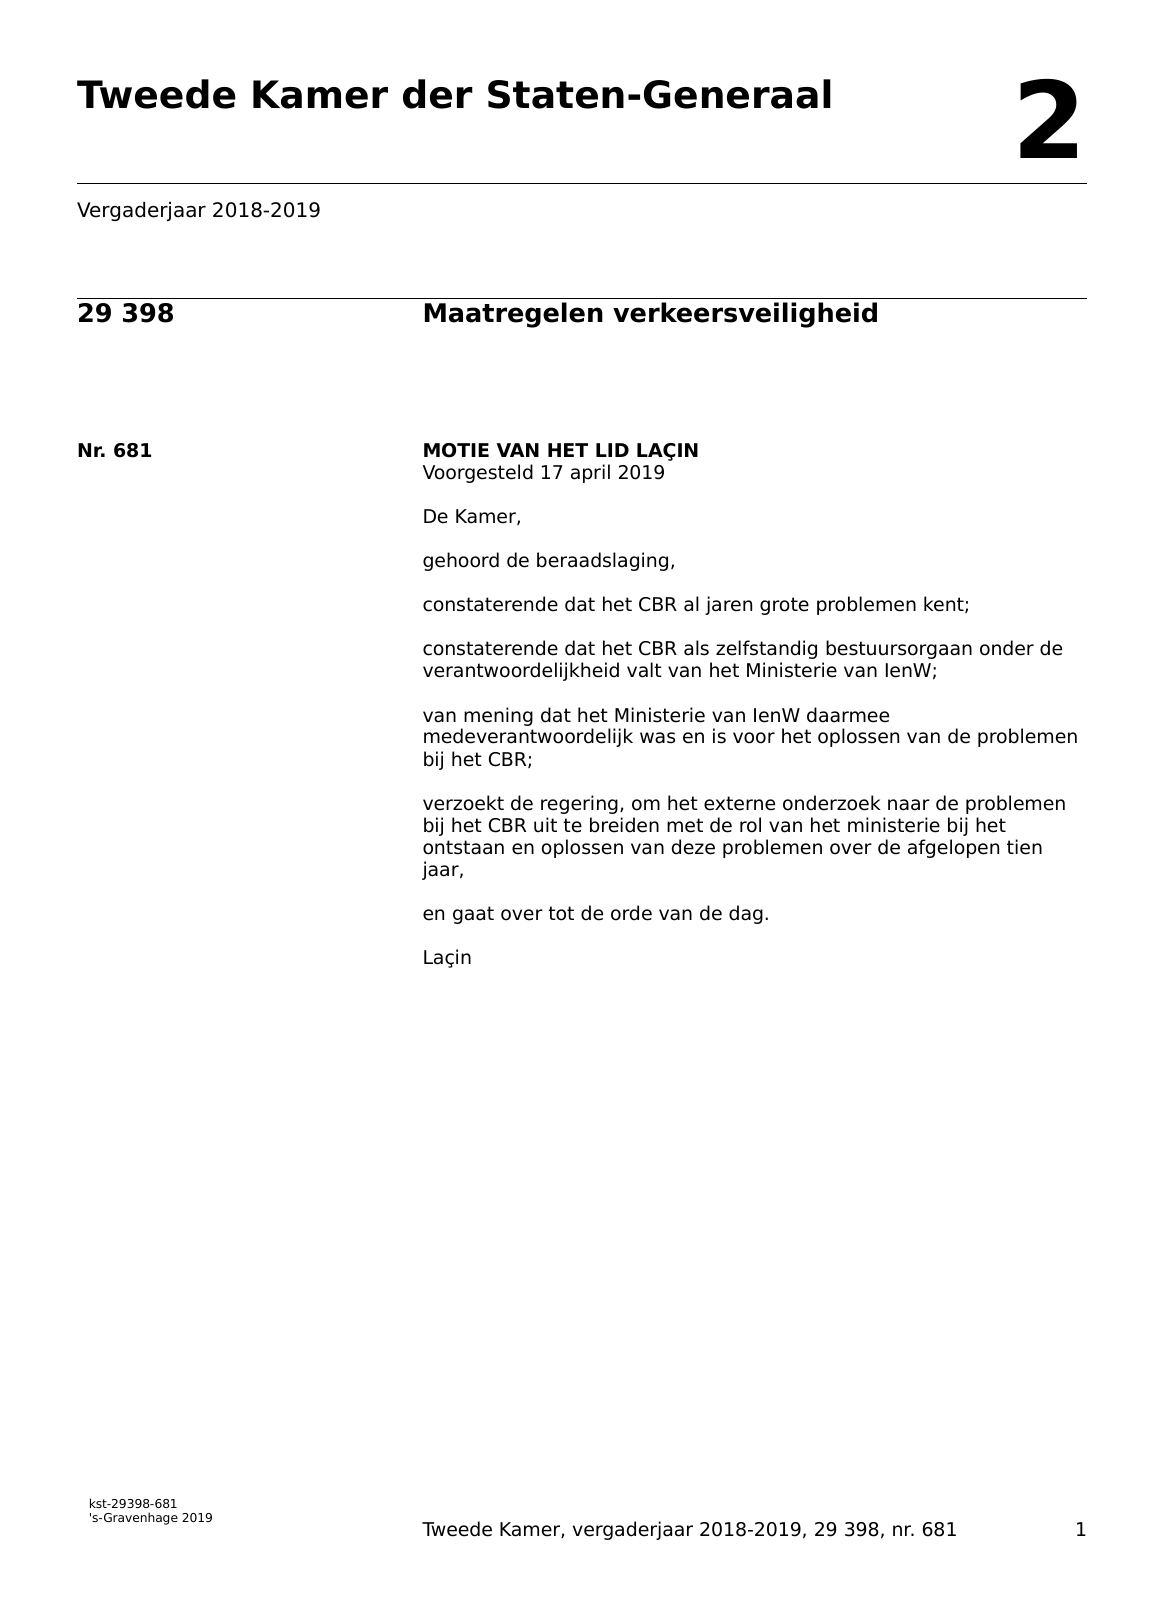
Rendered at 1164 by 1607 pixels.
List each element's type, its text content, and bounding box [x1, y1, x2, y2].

subtitle 29 398 Maatregelen verkeersveiligheid [77, 299, 1087, 329]
text verzoekt de regering, om het externe onderzoek naar de problemen bij het CBR uit te breiden met de rol van het ministerie bij het ontstaan en oplossen van deze problemen over de afgelopen tien jaar, [422, 793, 1087, 881]
table_header 2 [886, 59, 1087, 183]
text constaterende dat het CBR als zelfstandig bestuursorgaan onder de verantwoordelijkheid valt van het Ministerie van IenW; [422, 638, 1087, 682]
text De Kamer, [422, 506, 1087, 528]
text Voorgesteld 17 april 2019 [422, 462, 1087, 484]
text 's-Gravenhage 2019 [88, 1511, 323, 1525]
text van mening dat het Ministerie van IenW daarmee medeverantwoordelijk was en is voor het oplossen van de problemen bij het CBR; [422, 704, 1087, 770]
text Laçin [422, 947, 1087, 969]
text constaterende dat het CBR al jaren grote problemen kent; [422, 594, 1087, 616]
table_header Tweede Kamer der Staten-Generaal [77, 59, 886, 183]
subtitle Nr. 681 MOTIE VAN HET LID LAÇIN [77, 440, 1087, 462]
text gehoord de beraadslaging, [422, 550, 1087, 572]
text en gaat over tot de orde van de dag. [422, 903, 1087, 925]
table_cell Vergaderjaar 2018-2019 [77, 184, 1087, 298]
text kst-29398-681 [88, 1497, 323, 1511]
